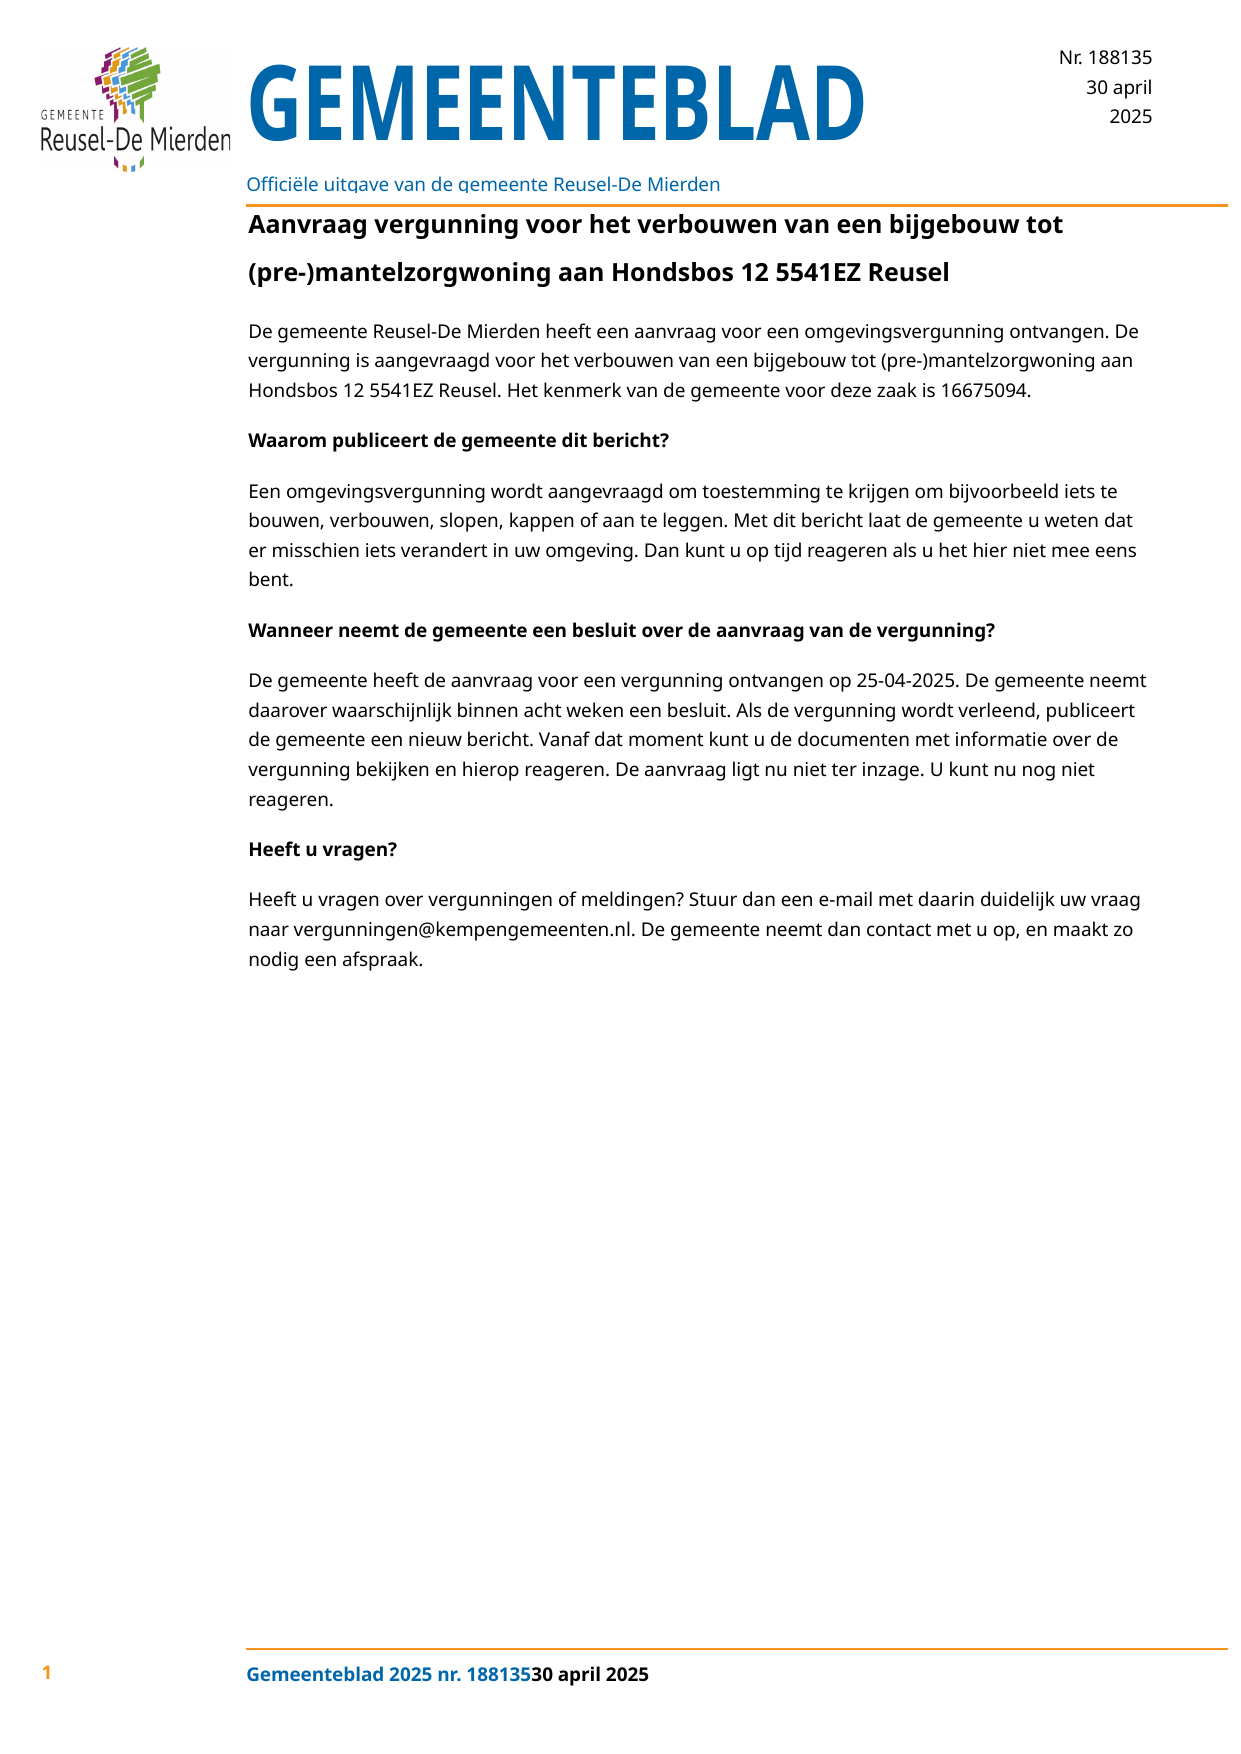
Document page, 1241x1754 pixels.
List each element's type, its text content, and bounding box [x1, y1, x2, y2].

text De gemeente Reusel-De Mierden heeft een aanvraag voor een omgevingsvergunning ontvangen. De vergunning is aangevraagd voor het verbouwen van een bijgebouw tot (pre-)mantelzorgwoning aan Hondsbos 12 5541EZ Reusel. Het kenmerk van de gemeente voor deze zaak is 16675094. [248, 318, 1152, 403]
text De gemeente heeft de aanvraag voor een vergunning ontvangen op 25-04-2025. De gemeente neemt daarover waarschijnlijk binnen acht weken een besluit. Als de vergunning wordt verleend, publiceert de gemeente een nieuw bericht. Vanaf dat moment kunt u de documenten met informatie over de vergunning bekijken en hierop reageren. De aanvraag ligt nu niet ter inzage. U kunt nu nog niet reageren. [248, 667, 1152, 812]
text Waarom publiceert de gemeente dit bericht? [248, 427, 1152, 453]
text Heeft u vragen over vergunningen of meldingen? Stuur dan een e-mail met daarin duidelijk uw vraag naar vergunningen@kempengemeenten.nl. De gemeente neemt dan contact met u op, en maakt zo nodig een afspraak. [248, 887, 1152, 972]
text Wanneer neemt de gemeente een besluit over de aanvraag van de vergunning? [248, 617, 1152, 643]
text Heeft u vragen? [248, 836, 1152, 862]
text Een omgevingsvergunning wordt aangevraagd om toestemming te krijgen om bijvoorbeeld iets te bouwen, verbouwen, slopen, kappen of aan te leggen. Met dit bericht laat de gemeente u weten dat er misschien iets verandert in uw omgeving. Dan kunt u op tijd reageren als u het hier niet mee eens bent. [248, 478, 1152, 592]
text Aanvraag vergunning voor het verbouwen van een bijgebouw tot (pre-)mantelzorgwoning aan Hondsbos 12 5541EZ Reusel [248, 207, 1152, 288]
picture [41, 47, 231, 172]
